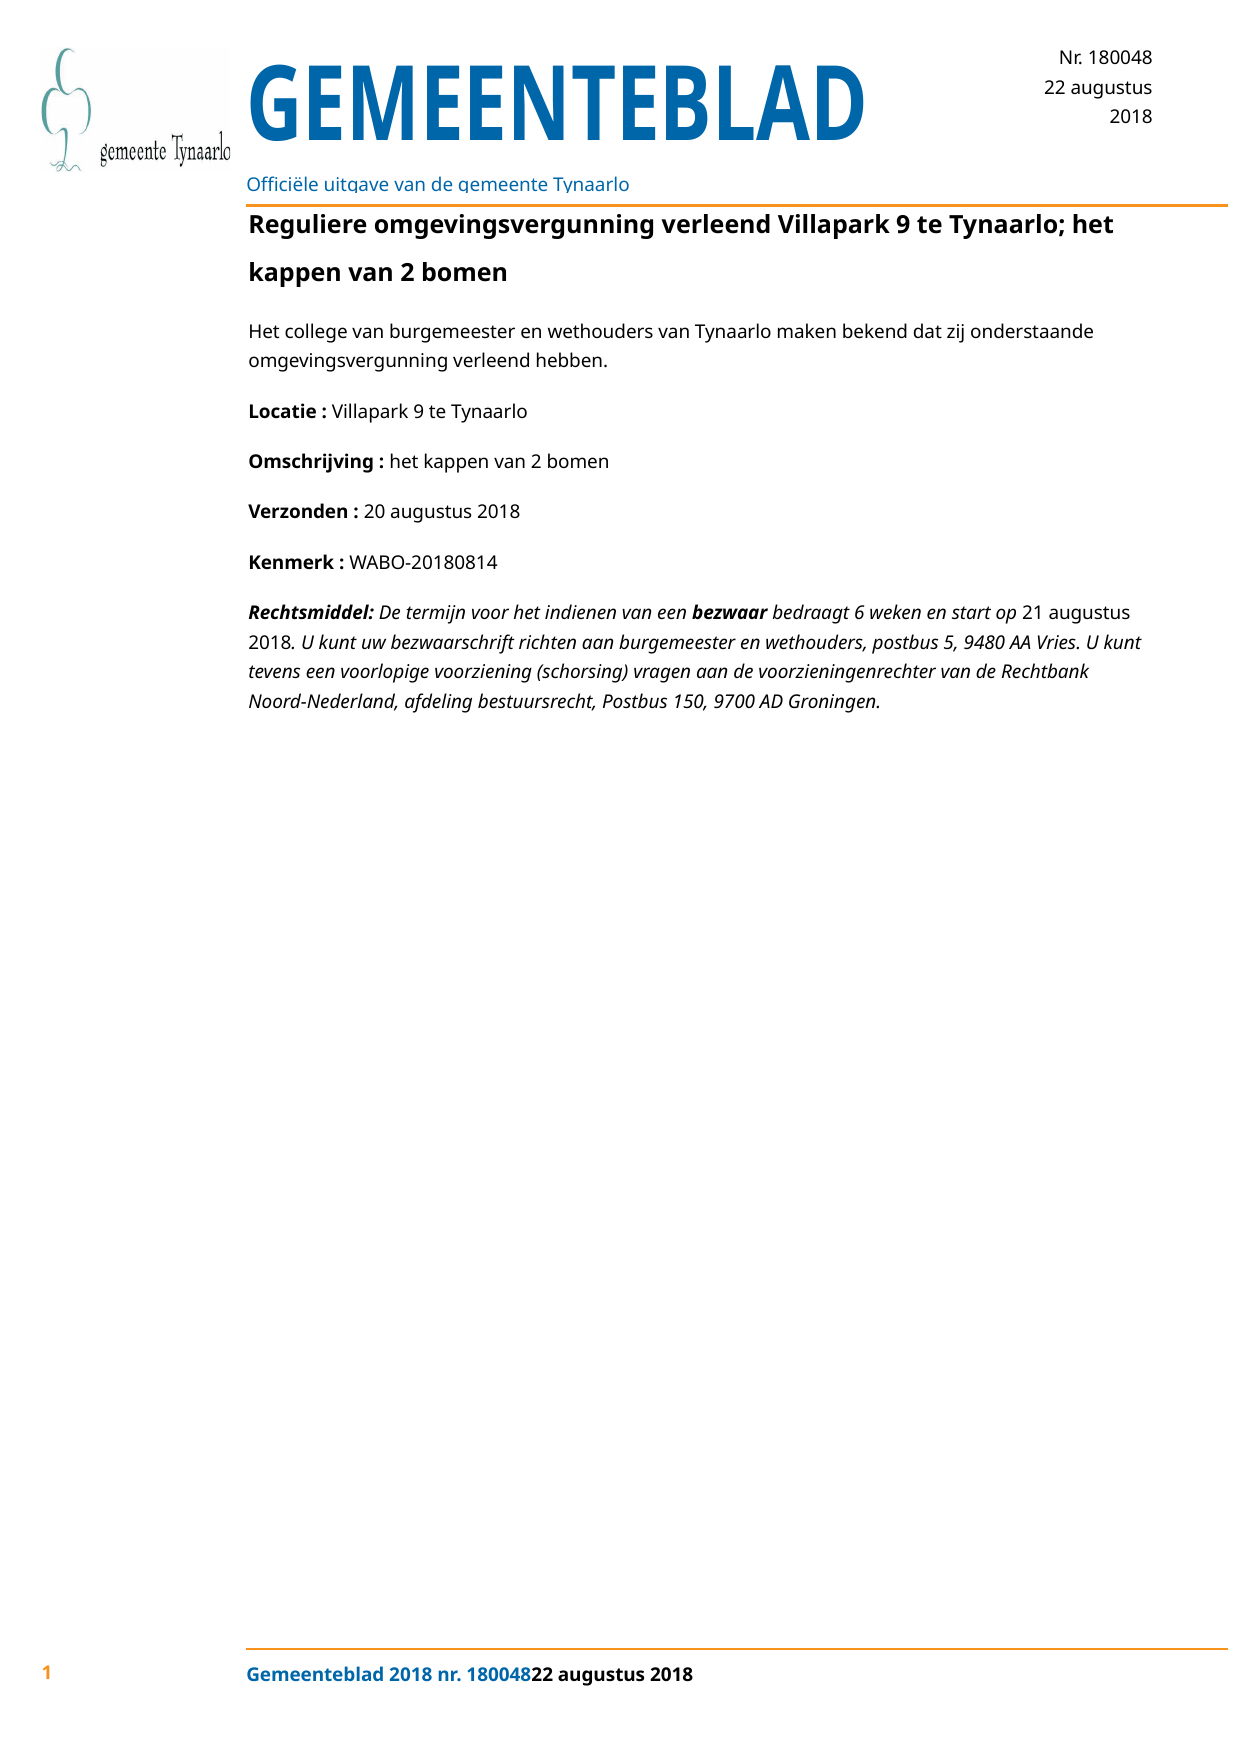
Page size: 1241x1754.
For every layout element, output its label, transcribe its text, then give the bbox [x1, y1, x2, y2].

text Reguliere omgevingsvergunning verleend Villapark 9 te Tynaarlo; het kappen van 2 bomen [248, 207, 1152, 288]
text Het college van burgemeester en wethouders van Tynaarlo maken bekend dat zij onderstaande omgevingsvergunning verleend hebben. [248, 318, 1152, 373]
text Kenmerk : WABO-20180814 [248, 549, 1152, 575]
text Omschrijving : het kappen van 2 bomen [248, 448, 1152, 474]
picture [41, 47, 231, 172]
text Rechtsmiddel: De termijn voor het indienen van een bezwaar bedraagt 6 weken en start op 21 augustus 2018. U kunt uw bezwaarschrift richten aan burgemeester en wethouders, postbus 5, 9480 AA Vries. U kunt tevens een voorlopige voorziening (schorsing) vragen aan de voorzieningenrechter van de Rechtbank Noord-Nederland, afdeling bestuursrecht, Postbus 150, 9700 AD Groningen. [248, 599, 1152, 714]
text Locatie : Villapark 9 te Tynaarlo [248, 398, 1152, 424]
text Verzonden : 20 augustus 2018 [248, 499, 1152, 524]
